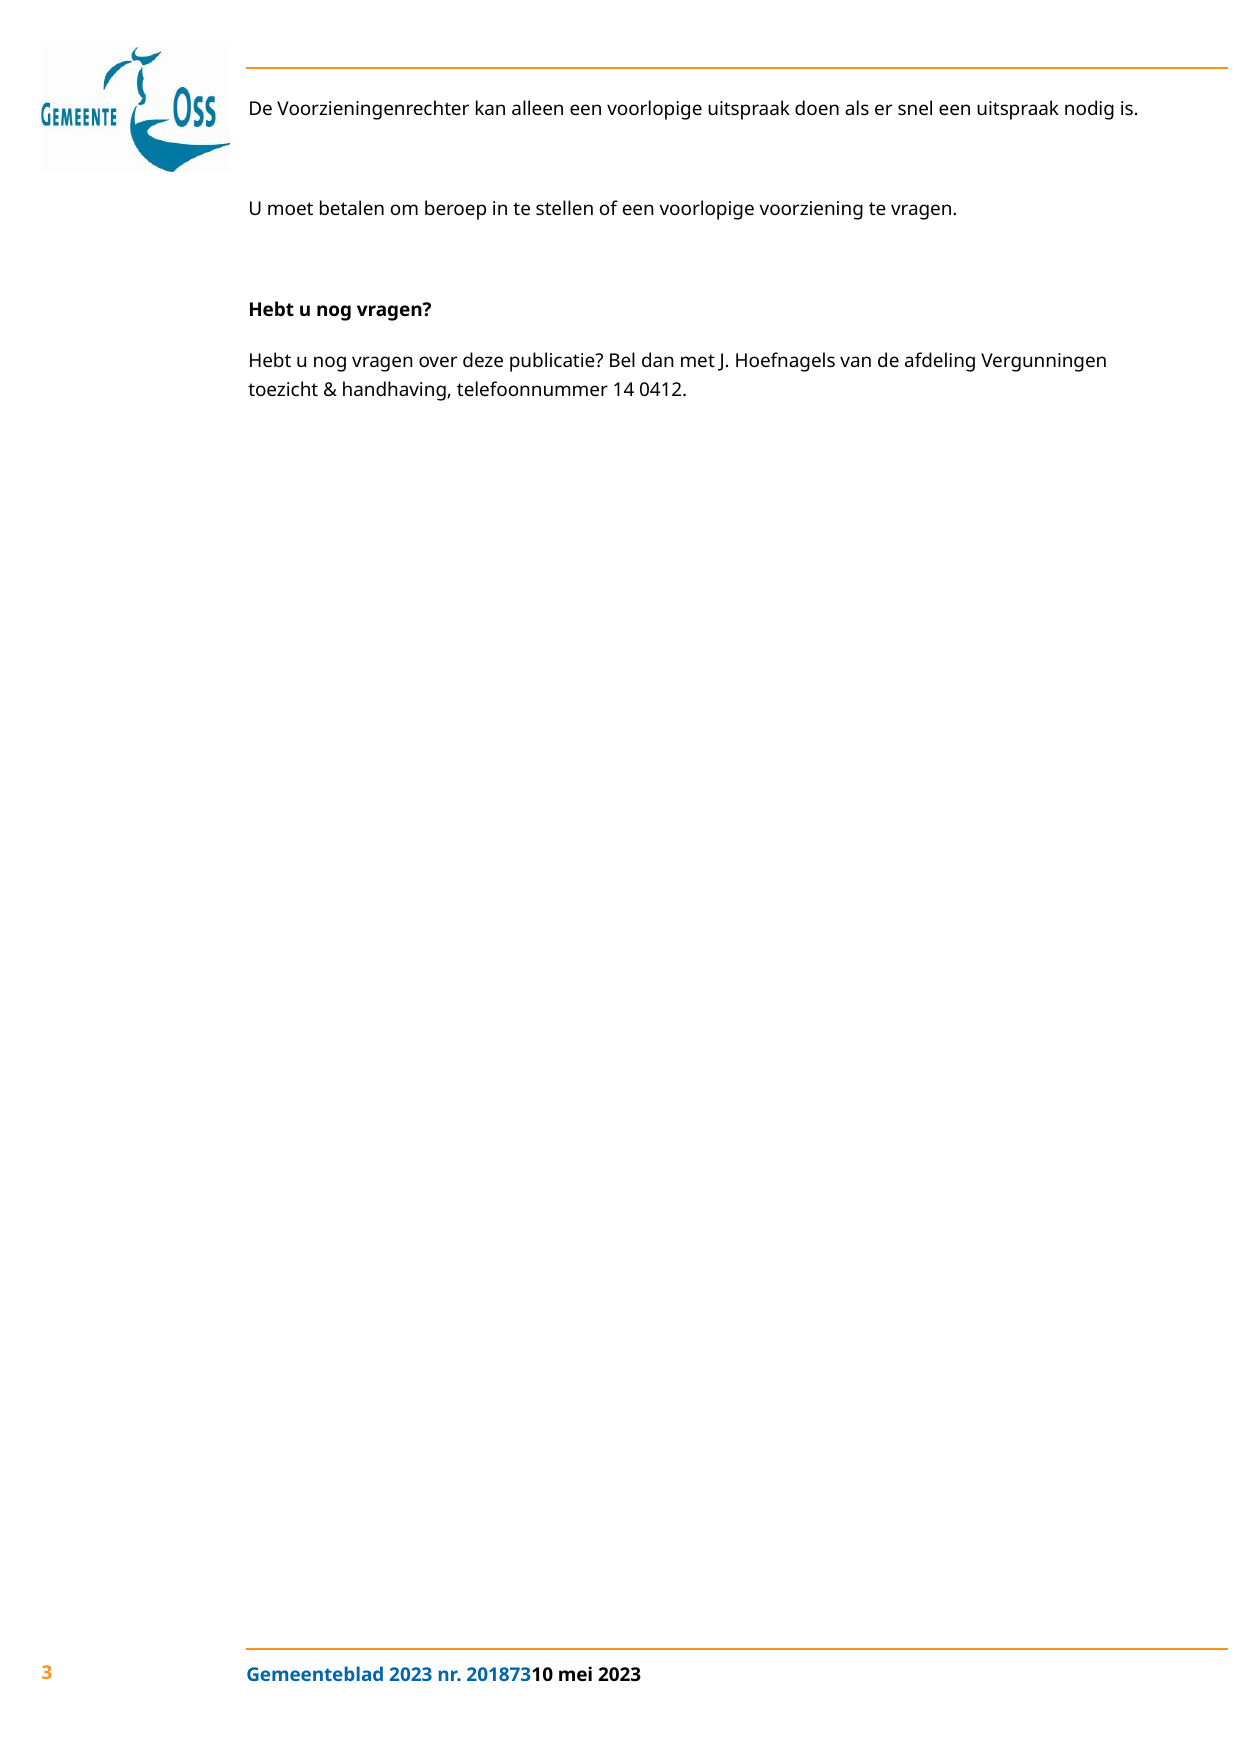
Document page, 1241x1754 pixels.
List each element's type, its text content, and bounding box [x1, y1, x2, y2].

text Hebt u nog vragen over deze publicatie? Bel dan met J. Hoefnagels van de afdeling Vergunningen toezicht & handhaving, telefoonnummer 14 0412. [248, 347, 1152, 402]
text De Voorzieningenrechter kan alleen een voorlopige uitspraak doen als er snel een uitspraak nodig is. [248, 95, 1152, 121]
text U moet betalen om beroep in te stellen of een voorlopige voorziening te vragen. [248, 196, 1152, 221]
picture [41, 47, 231, 172]
text Hebt u nog vragen? [248, 296, 1152, 322]
